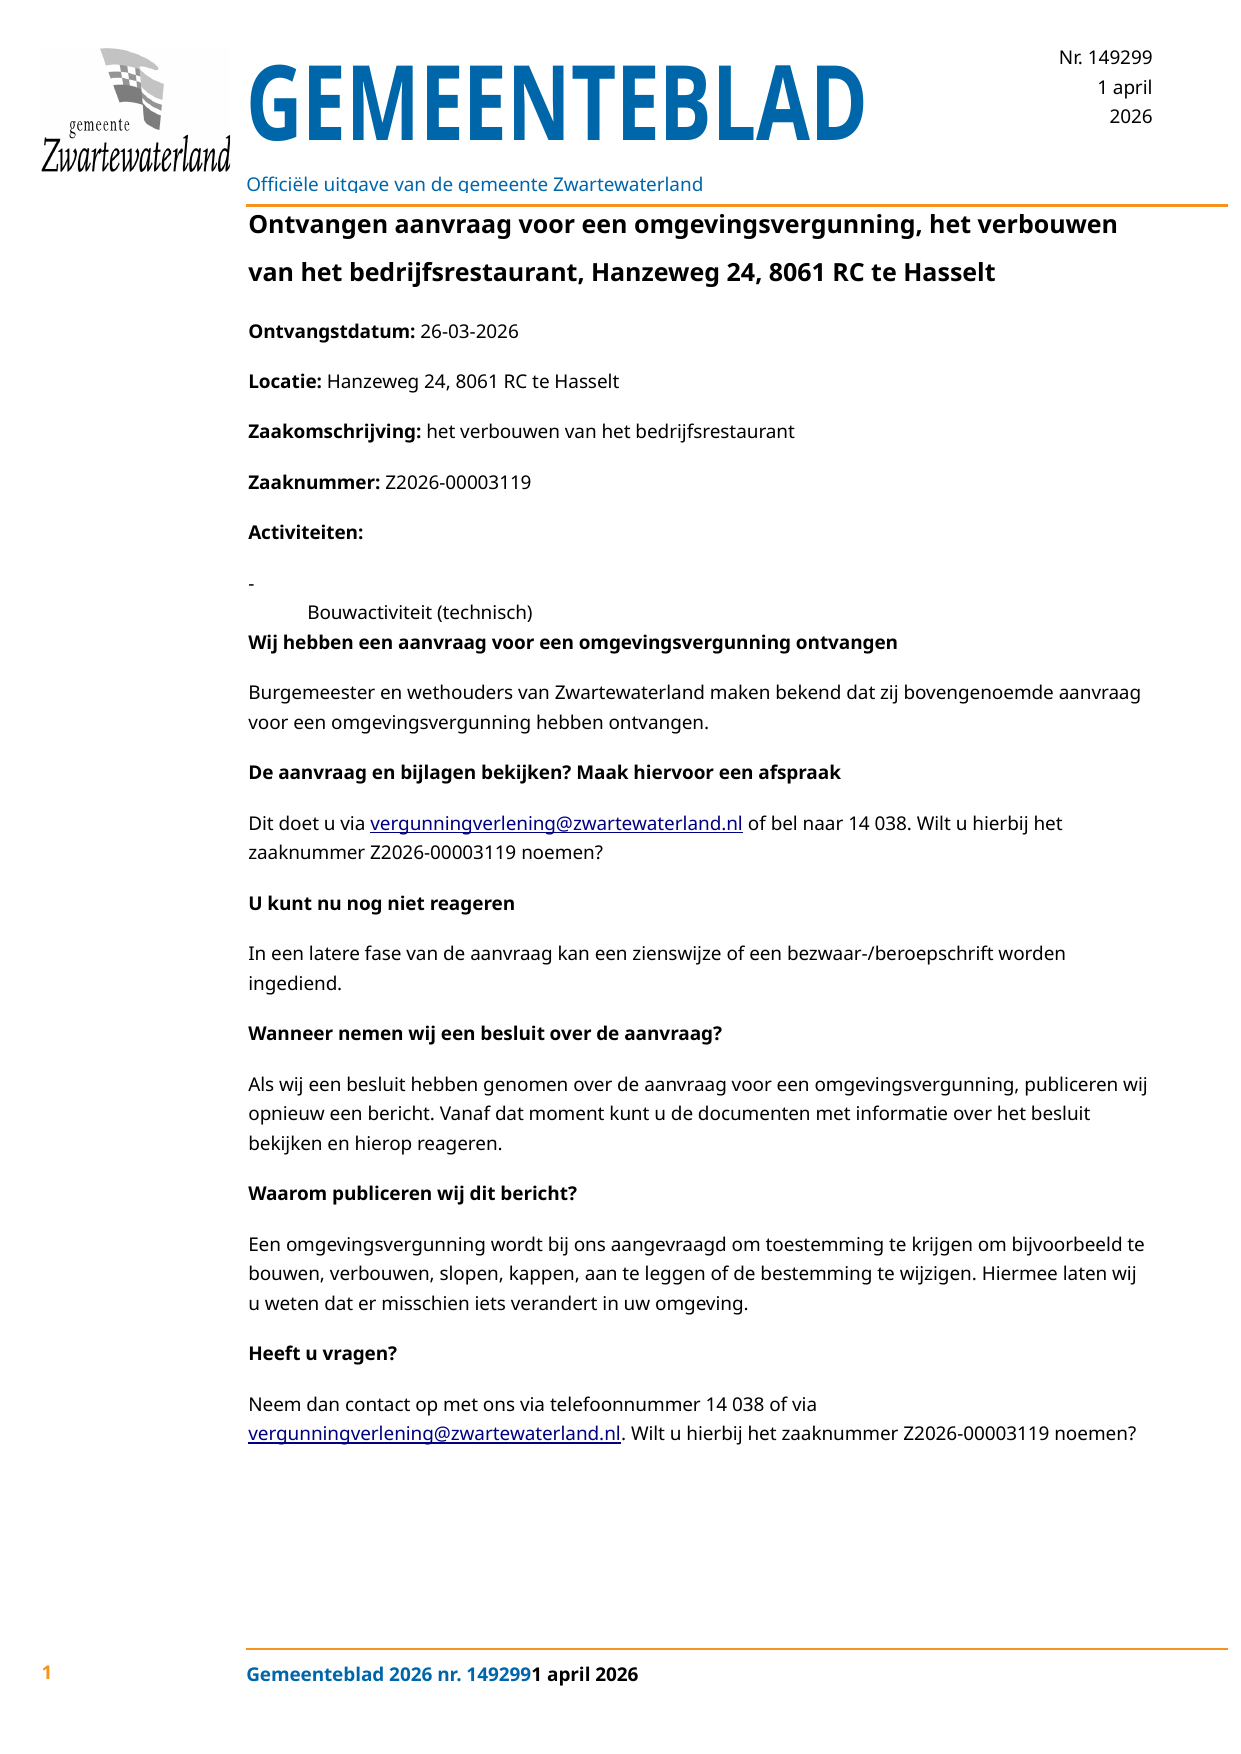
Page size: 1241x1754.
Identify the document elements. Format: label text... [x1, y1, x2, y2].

text De aanvraag en bijlagen bekijken? Maak hiervoor een afspraak [248, 759, 1152, 785]
text Waarom publiceren wij dit bericht? [248, 1180, 1152, 1206]
text Locatie: Hanzeweg 24, 8061 RC te Hasselt [248, 368, 1152, 394]
text Zaakomschrijving: het verbouwen van het bedrijfsrestaurant [248, 419, 1152, 444]
text U kunt nu nog niet reageren [248, 890, 1152, 916]
text Ontvangstdatum: 26-03-2026 [248, 318, 1152, 344]
text Wanneer nemen wij een besluit over de aanvraag? [248, 1020, 1152, 1046]
text Burgemeester en wethouders van Zwartewaterland maken bekend dat zij bovengenoemde aanvraag voor een omgevingsvergunning hebben ontvangen. [248, 679, 1152, 735]
text Dit doet u via vergunningverlening@zwartewaterland.nl of bel naar 14 038. Wilt u hierbij het zaaknummer Z2026-00003119 noemen? [248, 810, 1152, 865]
text Als wij een besluit hebben genomen over de aanvraag voor een omgevingsvergunning, publiceren wij opnieuw een bericht. Vanaf dat moment kunt u de documenten met informatie over het besluit bekijken en hierop reageren. [248, 1071, 1152, 1156]
list Bouwactiviteit (technisch) [248, 599, 1152, 625]
text Activiteiten: [248, 519, 1152, 545]
text Heeft u vragen? [248, 1340, 1152, 1366]
text Wij hebben een aanvraag voor een omgevingsvergunning ontvangen [248, 629, 1152, 655]
text Zaaknummer: Z2026-00003119 [248, 469, 1152, 495]
text Een omgevingsvergunning wordt bij ons aangevraagd om toestemming te krijgen om bijvoorbeeld te bouwen, verbouwen, slopen, kappen, aan te leggen of de bestemming te wijzigen. Hiermee laten wij u weten dat er misschien iets verandert in uw omgeving. [248, 1231, 1152, 1316]
text Ontvangen aanvraag voor een omgevingsvergunning, het verbouwen van het bedrijfsrestaurant, Hanzeweg 24, 8061 RC te Hasselt [248, 207, 1152, 288]
picture [41, 47, 231, 172]
text Neem dan contact op met ons via telefoonnummer 14 038 of via vergunningverlening@zwartewaterland.nl. Wilt u hierbij het zaaknummer Z2026-00003119 noemen? [248, 1391, 1152, 1446]
text In een latere fase van de aanvraag kan een zienswijze of een bezwaar-/beroepschrift worden ingediend. [248, 940, 1152, 996]
